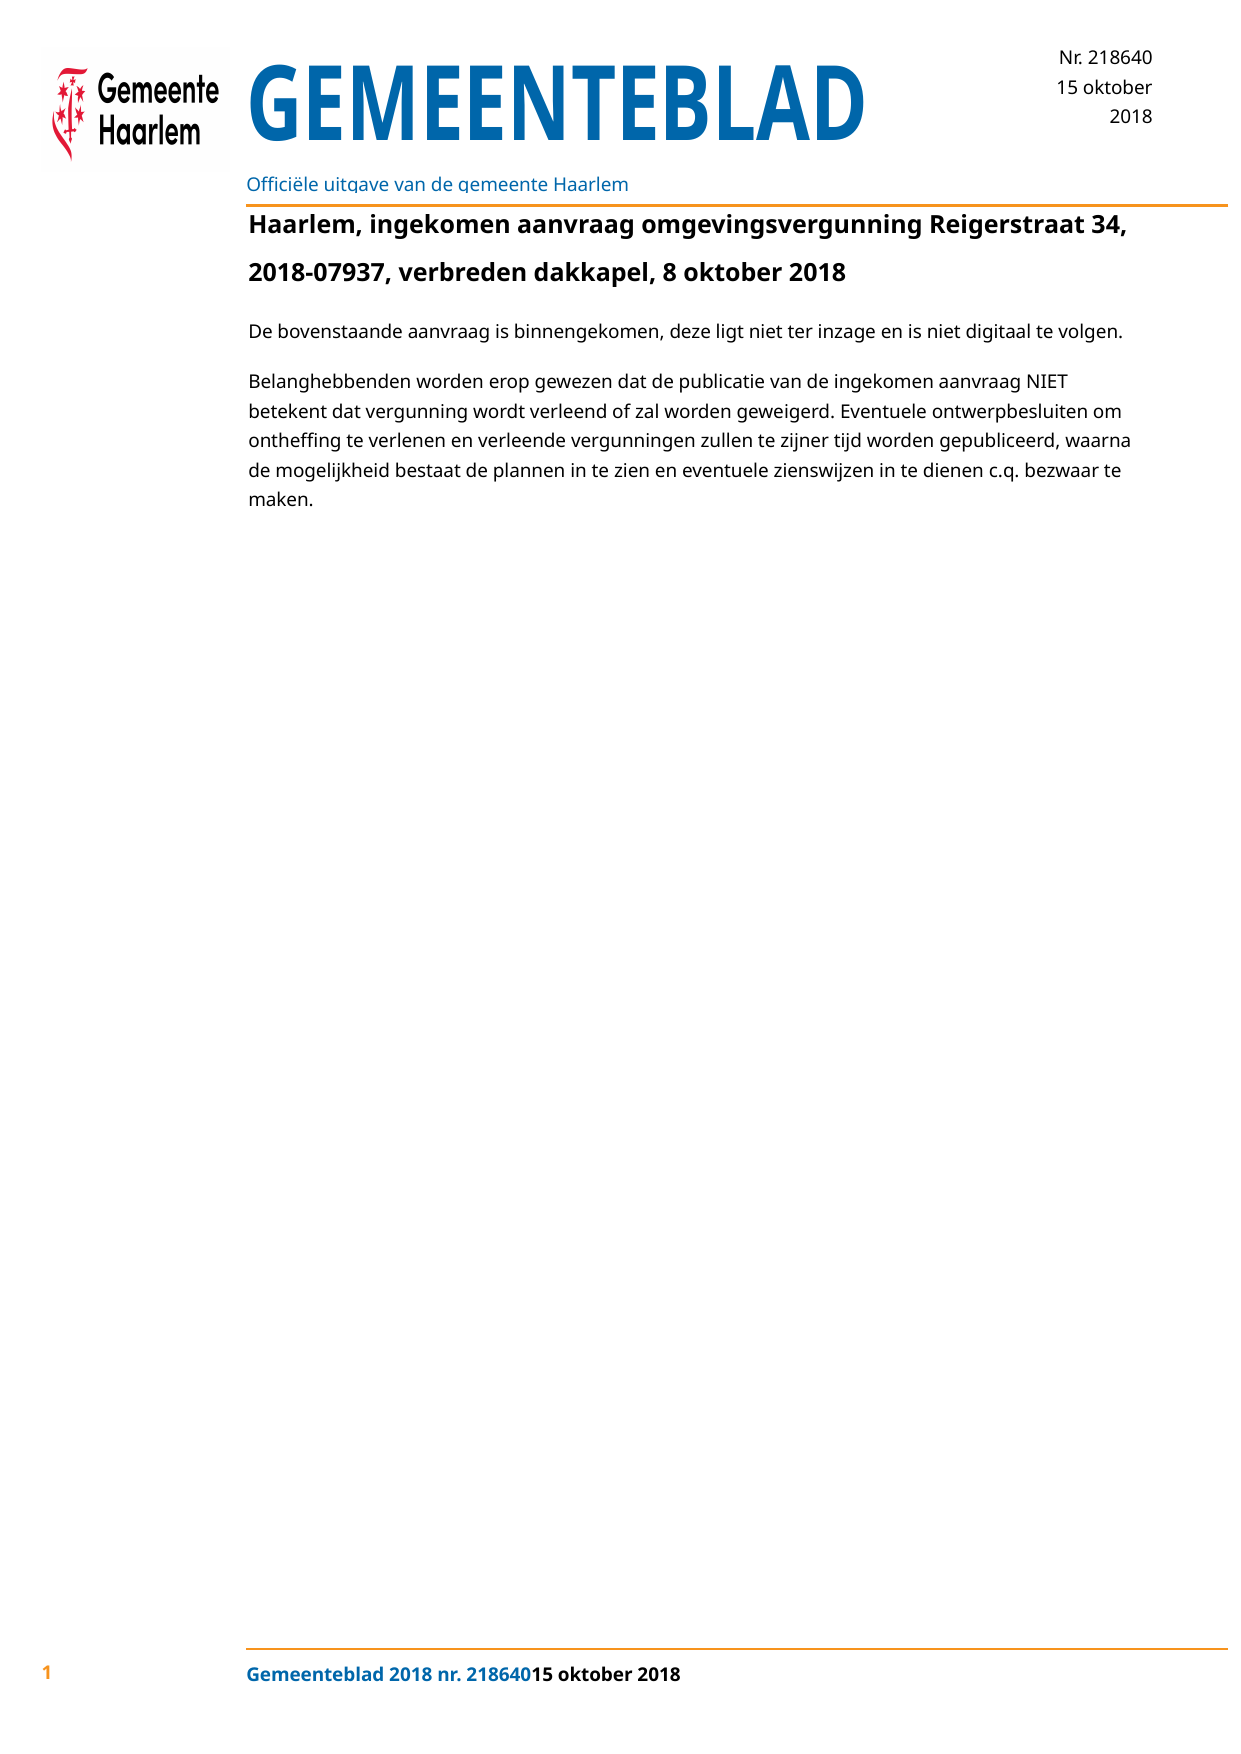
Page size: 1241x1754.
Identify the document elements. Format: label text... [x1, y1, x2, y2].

text Belanghebbenden worden erop gewezen dat de publicatie van de ingekomen aanvraag NIET betekent dat vergunning wordt verleend of zal worden geweigerd. Eventuele ontwerpbesluiten om ontheffing te verlenen en verleende vergunningen zullen te zijner tijd worden gepubliceerd, waarna de mogelijkheid bestaat de plannen in te zien en eventuele zienswijzen in te dienen c.q. bezwaar te maken. [248, 368, 1152, 512]
text Haarlem, ingekomen aanvraag omgevingsvergunning Reigerstraat 34, 2018-07937, verbreden dakkapel, 8 oktober 2018 [248, 207, 1152, 288]
text De bovenstaande aanvraag is binnengekomen, deze ligt niet ter inzage en is niet digitaal te volgen. [248, 318, 1152, 344]
picture [41, 47, 231, 172]
